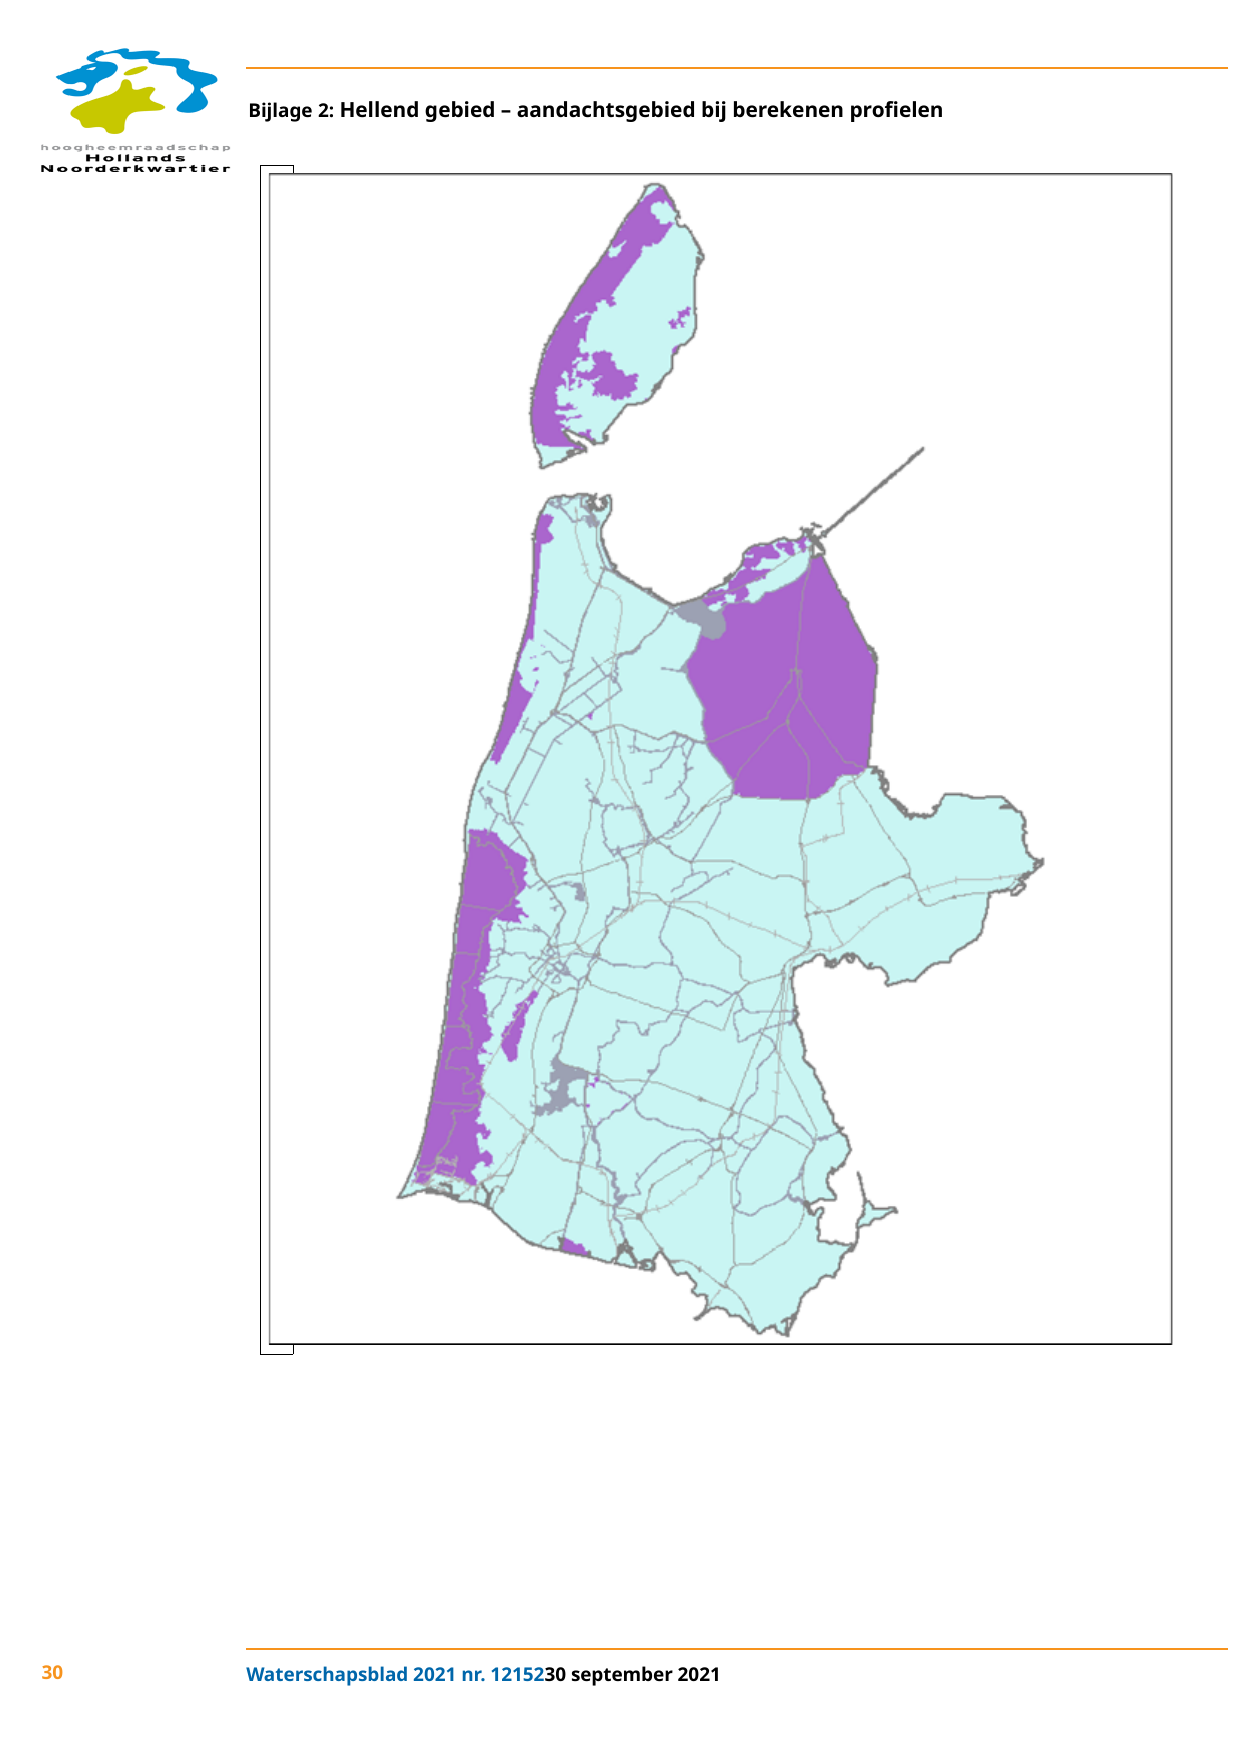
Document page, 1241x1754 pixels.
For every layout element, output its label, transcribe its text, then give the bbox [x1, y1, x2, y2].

picture [268, 173, 1173, 1345]
picture [41, 47, 231, 172]
text Bijlage 2: Hellend gebied – aandachtsgebied bij berekenen profielen [248, 95, 1152, 123]
